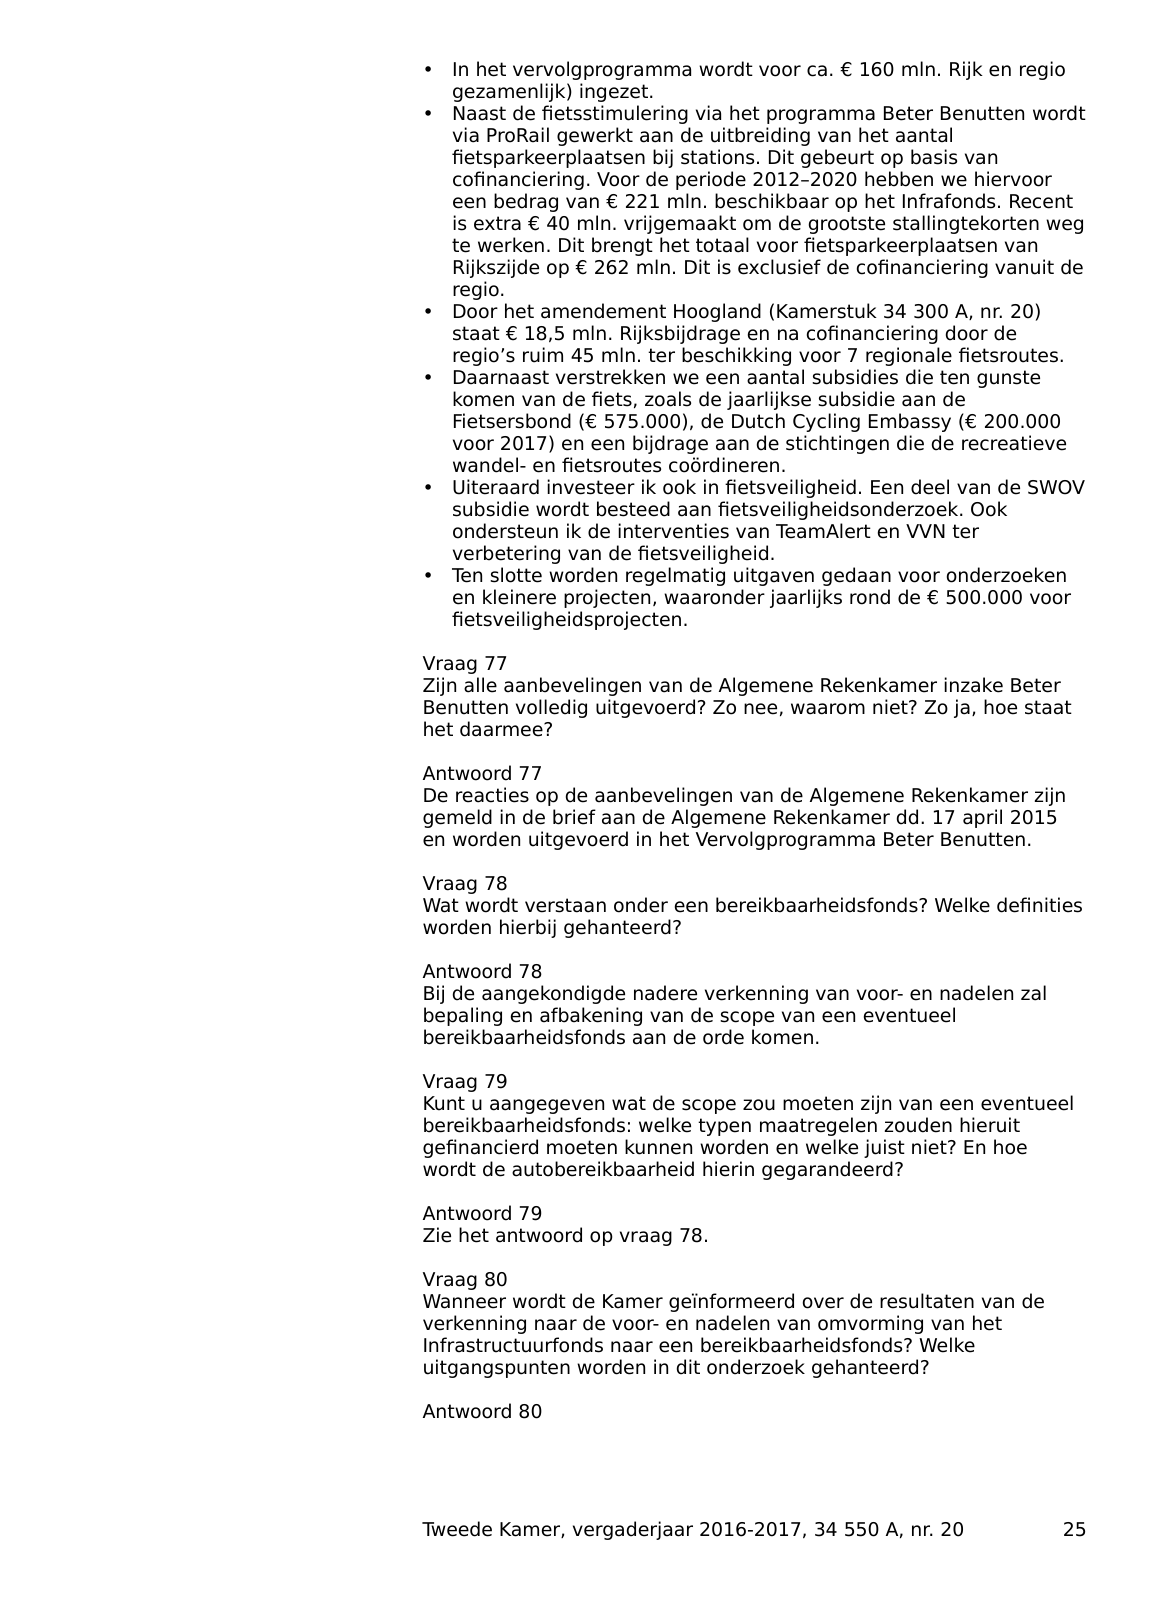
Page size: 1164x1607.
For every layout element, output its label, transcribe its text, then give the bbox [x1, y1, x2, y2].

text • In het vervolgprogramma wordt voor ca. € 160 mln. Rijk en regio gezamenlijk) ingezet. [422, 59, 1087, 103]
text • Door het amendement Hoogland (Kamerstuk 34 300 A, nr. 20) staat € 18,5 mln. Rijksbijdrage en na cofinanciering door de regio’s ruim 45 mln. ter beschikking voor 7 regionale fietsroutes. [422, 301, 1087, 367]
text Antwoord 80 [422, 1401, 1087, 1423]
text Antwoord 77 [422, 763, 1087, 785]
text Vraag 79 [422, 1071, 1087, 1093]
text Vraag 77 [422, 653, 1087, 675]
text De reacties op de aanbevelingen van de Algemene Rekenkamer zijn gemeld in de brief aan de Algemene Rekenkamer dd. 17 april 2015 en worden uitgevoerd in het Vervolgprogramma Beter Benutten. [422, 785, 1087, 851]
text Kunt u aangegeven wat de scope zou moeten zijn van een eventueel bereikbaarheidsfonds: welke typen maatregelen zouden hieruit gefinancierd moeten kunnen worden en welke juist niet? En hoe wordt de autobereikbaarheid hierin gegarandeerd? [422, 1093, 1087, 1181]
text • Uiteraard investeer ik ook in fietsveiligheid. Een deel van de SWOV subsidie wordt besteed aan fietsveiligheidsonderzoek. Ook ondersteun ik de interventies van TeamAlert en VVN ter verbetering van de fietsveiligheid. [422, 477, 1087, 564]
text Wat wordt verstaan onder een bereikbaarheidsfonds? Welke definities worden hierbij gehanteerd? [422, 895, 1087, 939]
text • Daarnaast verstrekken we een aantal subsidies die ten gunste komen van de fiets, zoals de jaarlijkse subsidie aan de Fietsersbond (€ 575.000), de Dutch Cycling Embassy (€ 200.000 voor 2017) en een bijdrage aan de stichtingen die de recreatieve wandel- en fietsroutes coördineren. [422, 367, 1087, 477]
text Vraag 78 [422, 873, 1087, 895]
text • Ten slotte worden regelmatig uitgaven gedaan voor onderzoeken en kleinere projecten, waaronder jaarlijks rond de € 500.000 voor fietsveiligheidsprojecten. [422, 564, 1087, 631]
text Vraag 80 [422, 1269, 1087, 1291]
text Zijn alle aanbevelingen van de Algemene Rekenkamer inzake Beter Benutten volledig uitgevoerd? Zo nee, waarom niet? Zo ja, hoe staat het daarmee? [422, 675, 1087, 741]
text • Naast de fietsstimulering via het programma Beter Benutten wordt via ProRail gewerkt aan de uitbreiding van het aantal fietsparkeerplaatsen bij stations. Dit gebeurt op basis van cofinanciering. Voor de periode 2012–2020 hebben we hiervoor een bedrag van € 221 mln. beschikbaar op het Infrafonds. Recent is extra € 40 mln. vrijgemaakt om de grootste stallingtekorten weg te werken. Dit brengt het totaal voor fietsparkeerplaatsen van Rijkszijde op € 262 mln. Dit is exclusief de cofinanciering vanuit de regio. [422, 103, 1087, 301]
text Antwoord 79 [422, 1203, 1087, 1225]
text Bij de aangekondigde nadere verkenning van voor- en nadelen zal bepaling en afbakening van de scope van een eventueel bereikbaarheidsfonds aan de orde komen. [422, 983, 1087, 1049]
text Wanneer wordt de Kamer geïnformeerd over de resultaten van de verkenning naar de voor- en nadelen van omvorming van het Infrastructuurfonds naar een bereikbaarheidsfonds? Welke uitgangspunten worden in dit onderzoek gehanteerd? [422, 1291, 1087, 1379]
text Antwoord 78 [422, 961, 1087, 983]
text Zie het antwoord op vraag 78. [422, 1225, 1087, 1247]
